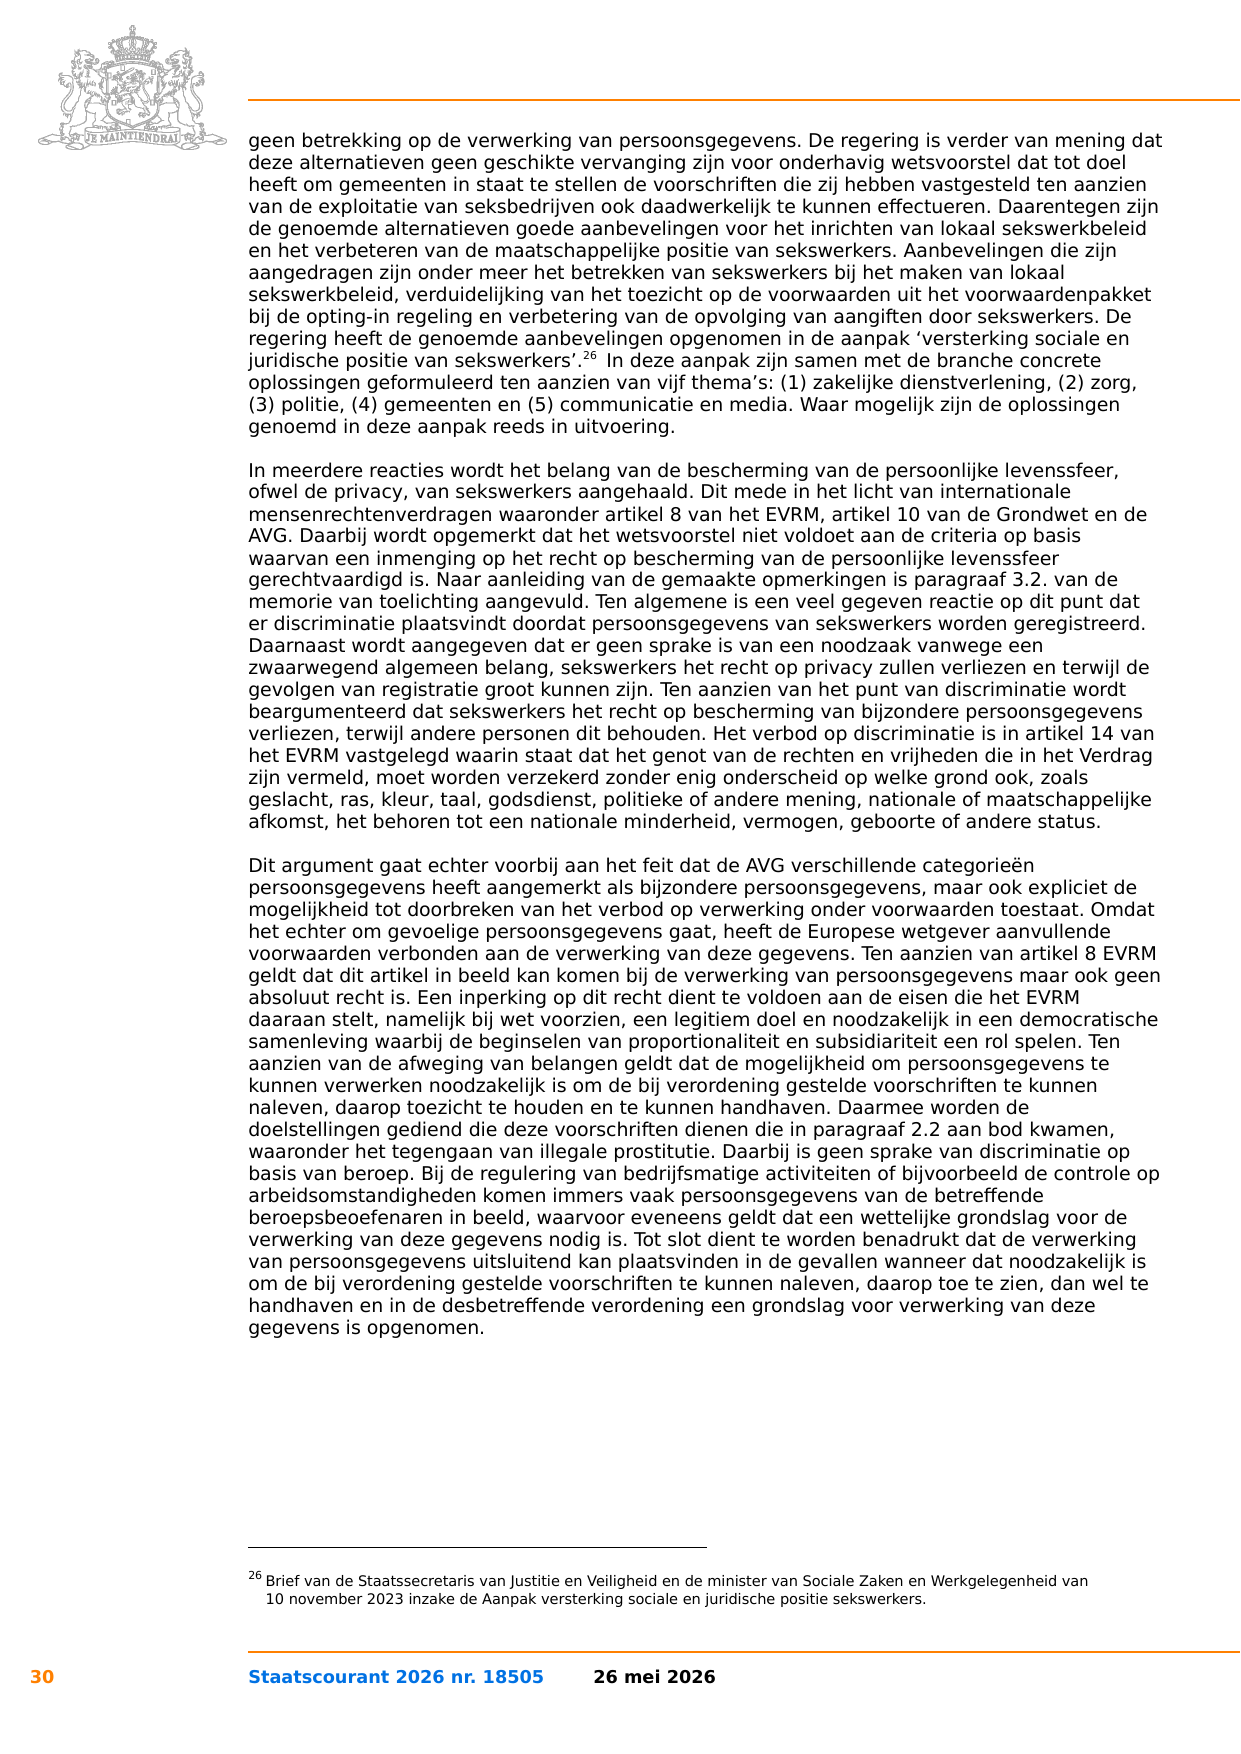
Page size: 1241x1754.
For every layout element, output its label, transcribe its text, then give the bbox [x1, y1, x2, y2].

text geen betrekking op de verwerking van persoonsgegevens. De regering is verder van mening dat deze alternatieven geen geschikte vervanging zijn voor onderhavig wetsvoorstel dat tot doel heeft om gemeenten in staat te stellen de voorschriften die zij hebben vastgesteld ten aanzien van de exploitatie van seksbedrijven ook daadwerkelijk te kunnen effectueren. Daarentegen zijn de genoemde alternatieven goede aanbevelingen voor het inrichten van lokaal sekswerkbeleid en het verbeteren van de maatschappelijke positie van sekswerkers. Aanbevelingen die zijn aangedragen zijn onder meer het betrekken van sekswerkers bij het maken van lokaal sekswerkbeleid, verduidelijking van het toezicht op de voorwaarden uit het voorwaardenpakket bij de opting-in regeling en verbetering van de opvolging van aangiften door sekswerkers. De regering heeft de genoemde aanbevelingen opgenomen in de aanpak ‘versterking sociale en juridische positie van sekswerkers’. In deze aanpak zijn samen met de branche concrete oplossingen geformuleerd ten aanzien van vijf thema’s: (1) zakelijke dienstverlening, (2) zorg, (3) politie, (4) gemeenten en (5) communicatie en media. Waar mogelijk zijn de oplossingen genoemd in deze aanpak reeds in uitvoering. [248, 130, 1163, 438]
text Brief van de Staatssecretaris van Justitie en Veiligheid en de minister van Sociale Zaken en Werkgelegenheid van 10 november 2023 inzake de Aanpak versterking sociale en juridische positie sekswerkers. [248, 1569, 1163, 1608]
text In meerdere reacties wordt het belang van de bescherming van de persoonlijke levenssfeer, ofwel de privacy, van sekswerkers aangehaald. Dit mede in het licht van internationale mensenrechtenverdragen waaronder artikel 8 van het EVRM, artikel 10 van de Grondwet en de AVG. Daarbij wordt opgemerkt dat het wetsvoorstel niet voldoet aan de criteria op basis waarvan een inmenging op het recht op bescherming van de persoonlijke levenssfeer gerechtvaardigd is. Naar aanleiding van de gemaakte opmerkingen is paragraaf 3.2. van de memorie van toelichting aangevuld. Ten algemene is een veel gegeven reactie op dit punt dat er discriminatie plaatsvindt doordat persoonsgegevens van sekswerkers worden geregistreerd. Daarnaast wordt aangegeven dat er geen sprake is van een noodzaak vanwege een zwaarwegend algemeen belang, sekswerkers het recht op privacy zullen verliezen en terwijl de gevolgen van registratie groot kunnen zijn. Ten aanzien van het punt van discriminatie wordt beargumenteerd dat sekswerkers het recht op bescherming van bijzondere persoonsgegevens verliezen, terwijl andere personen dit behouden. Het verbod op discriminatie is in artikel 14 van het EVRM vastgelegd waarin staat dat het genot van de rechten en vrijheden die in het Verdrag zijn vermeld, moet worden verzekerd zonder enig onderscheid op welke grond ook, zoals geslacht, ras, kleur, taal, godsdienst, politieke of andere mening, nationale of maatschappelijke afkomst, het behoren tot een nationale minderheid, vermogen, geboorte of andere status. [248, 459, 1163, 833]
text Dit argument gaat echter voorbij aan het feit dat de AVG verschillende categorieën persoonsgegevens heeft aangemerkt als bijzondere persoonsgegevens, maar ook expliciet de mogelijkheid tot doorbreken van het verbod op verwerking onder voorwaarden toestaat. Omdat het echter om gevoelige persoonsgegevens gaat, heeft de Europese wetgever aanvullende voorwaarden verbonden aan de verwerking van deze gegevens. Ten aanzien van artikel 8 EVRM geldt dat dit artikel in beeld kan komen bij de verwerking van persoonsgegevens maar ook geen absoluut recht is. Een inperking op dit recht dient te voldoen aan de eisen die het EVRM daaraan stelt, namelijk bij wet voorzien, een legitiem doel en noodzakelijk in een democratische samenleving waarbij de beginselen van proportionaliteit en subsidiariteit een rol spelen. Ten aanzien van de afweging van belangen geldt dat de mogelijkheid om persoonsgegevens te kunnen verwerken noodzakelijk is om de bij verordening gestelde voorschriften te kunnen naleven, daarop toezicht te houden en te kunnen handhaven. Daarmee worden de doelstellingen gediend die deze voorschriften dienen die in paragraaf 2.2 aan bod kwamen, waaronder het tegengaan van illegale prostitutie. Daarbij is geen sprake van discriminatie op basis van beroep. Bij de regulering van bedrijfsmatige activiteiten of bijvoorbeeld de controle op arbeidsomstandigheden komen immers vaak persoonsgegevens van de betreffende beroepsbeoefenaren in beeld, waarvoor eveneens geldt dat een wettelijke grondslag voor de verwerking van deze gegevens nodig is. Tot slot dient te worden benadrukt dat de verwerking van persoonsgegevens uitsluitend kan plaatsvinden in de gevallen wanneer dat noodzakelijk is om de bij verordening gestelde voorschriften te kunnen naleven, daarop toe te zien, dan wel te handhaven en in de desbetreffende verordening een grondslag voor verwerking van deze gegevens is opgenomen. [248, 855, 1163, 1338]
picture [38, 25, 227, 150]
